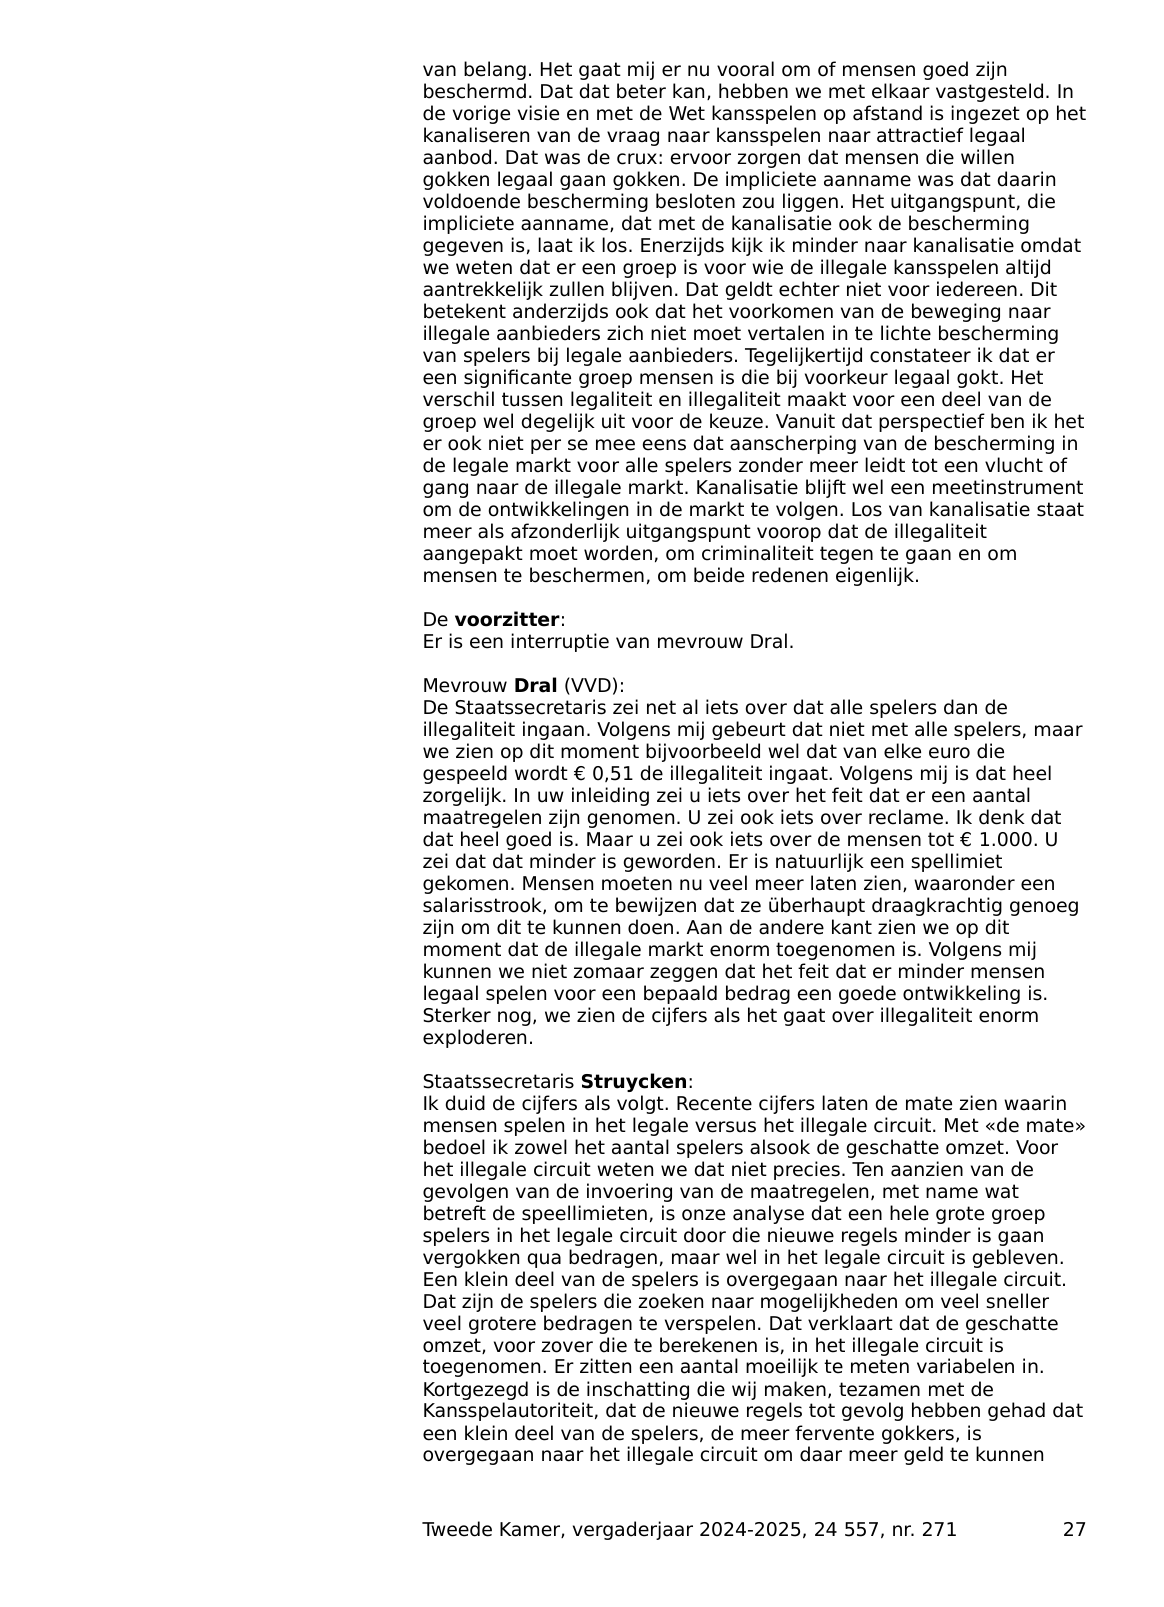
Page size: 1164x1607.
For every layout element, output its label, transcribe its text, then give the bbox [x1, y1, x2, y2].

text Staatssecretaris Struycken: [422, 1071, 1087, 1093]
text De voorzitter: [422, 609, 1087, 631]
text Ik duid de cijfers als volgt. Recente cijfers laten de mate zien waarin mensen spelen in het legale versus het illegale circuit. Met «de mate» bedoel ik zowel het aantal spelers alsook de geschatte omzet. Voor het illegale circuit weten we dat niet precies. Ten aanzien van de gevolgen van de invoering van de maatregelen, met name wat betreft de speellimieten, is onze analyse dat een hele grote groep spelers in het legale circuit door die nieuwe regels minder is gaan vergokken qua bedragen, maar wel in het legale circuit is gebleven. Een klein deel van de spelers is overgegaan naar het illegale circuit. Dat zijn de spelers die zoeken naar mogelijkheden om veel sneller veel grotere bedragen te verspelen. Dat verklaart dat de geschatte omzet, voor zover die te berekenen is, in het illegale circuit is toegenomen. Er zitten een aantal moeilijk te meten variabelen in. Kortgezegd is de inschatting die wij maken, tezamen met de Kansspelautoriteit, dat de nieuwe regels tot gevolg hebben gehad dat een klein deel van de spelers, de meer fervente gokkers, is overgegaan naar het illegale circuit om daar meer geld te kunnen [422, 1093, 1087, 1466]
text Mevrouw Dral (VVD): [422, 675, 1087, 697]
text De Staatssecretaris zei net al iets over dat alle spelers dan de illegaliteit ingaan. Volgens mij gebeurt dat niet met alle spelers, maar we zien op dit moment bijvoorbeeld wel dat van elke euro die gespeeld wordt € 0,51 de illegaliteit ingaat. Volgens mij is dat heel zorgelijk. In uw inleiding zei u iets over het feit dat er een aantal maatregelen zijn genomen. U zei ook iets over reclame. Ik denk dat dat heel goed is. Maar u zei ook iets over de mensen tot € 1.000. U zei dat dat minder is geworden. Er is natuurlijk een spellimiet gekomen. Mensen moeten nu veel meer laten zien, waaronder een salarisstrook, om te bewijzen dat ze überhaupt draagkrachtig genoeg zijn om dit te kunnen doen. Aan de andere kant zien we op dit moment dat de illegale markt enorm toegenomen is. Volgens mij kunnen we niet zomaar zeggen dat het feit dat er minder mensen legaal spelen voor een bepaald bedrag een goede ontwikkeling is. Sterker nog, we zien de cijfers als het gaat over illegaliteit enorm exploderen. [422, 697, 1087, 1048]
text Er is een interruptie van mevrouw Dral. [422, 631, 1087, 653]
text van belang. Het gaat mij er nu vooral om of mensen goed zijn beschermd. Dat dat beter kan, hebben we met elkaar vastgesteld. In de vorige visie en met de Wet kansspelen op afstand is ingezet op het kanaliseren van de vraag naar kansspelen naar attractief legaal aanbod. Dat was de crux: ervoor zorgen dat mensen die willen gokken legaal gaan gokken. De impliciete aanname was dat daarin voldoende bescherming besloten zou liggen. Het uitgangspunt, die impliciete aanname, dat met de kanalisatie ook de bescherming gegeven is, laat ik los. Enerzijds kijk ik minder naar kanalisatie omdat we weten dat er een groep is voor wie de illegale kansspelen altijd aantrekkelijk zullen blijven. Dat geldt echter niet voor iedereen. Dit betekent anderzijds ook dat het voorkomen van de beweging naar illegale aanbieders zich niet moet vertalen in te lichte bescherming van spelers bij legale aanbieders. Tegelijkertijd constateer ik dat er een significante groep mensen is die bij voorkeur legaal gokt. Het verschil tussen legaliteit en illegaliteit maakt voor een deel van de groep wel degelijk uit voor de keuze. Vanuit dat perspectief ben ik het er ook niet per se mee eens dat aanscherping van de bescherming in de legale markt voor alle spelers zonder meer leidt tot een vlucht of gang naar de illegale markt. Kanalisatie blijft wel een meetinstrument om de ontwikkelingen in de markt te volgen. Los van kanalisatie staat meer als afzonderlijk uitgangspunt voorop dat de illegaliteit aangepakt moet worden, om criminaliteit tegen te gaan en om mensen te beschermen, om beide redenen eigenlijk. [422, 59, 1087, 587]
